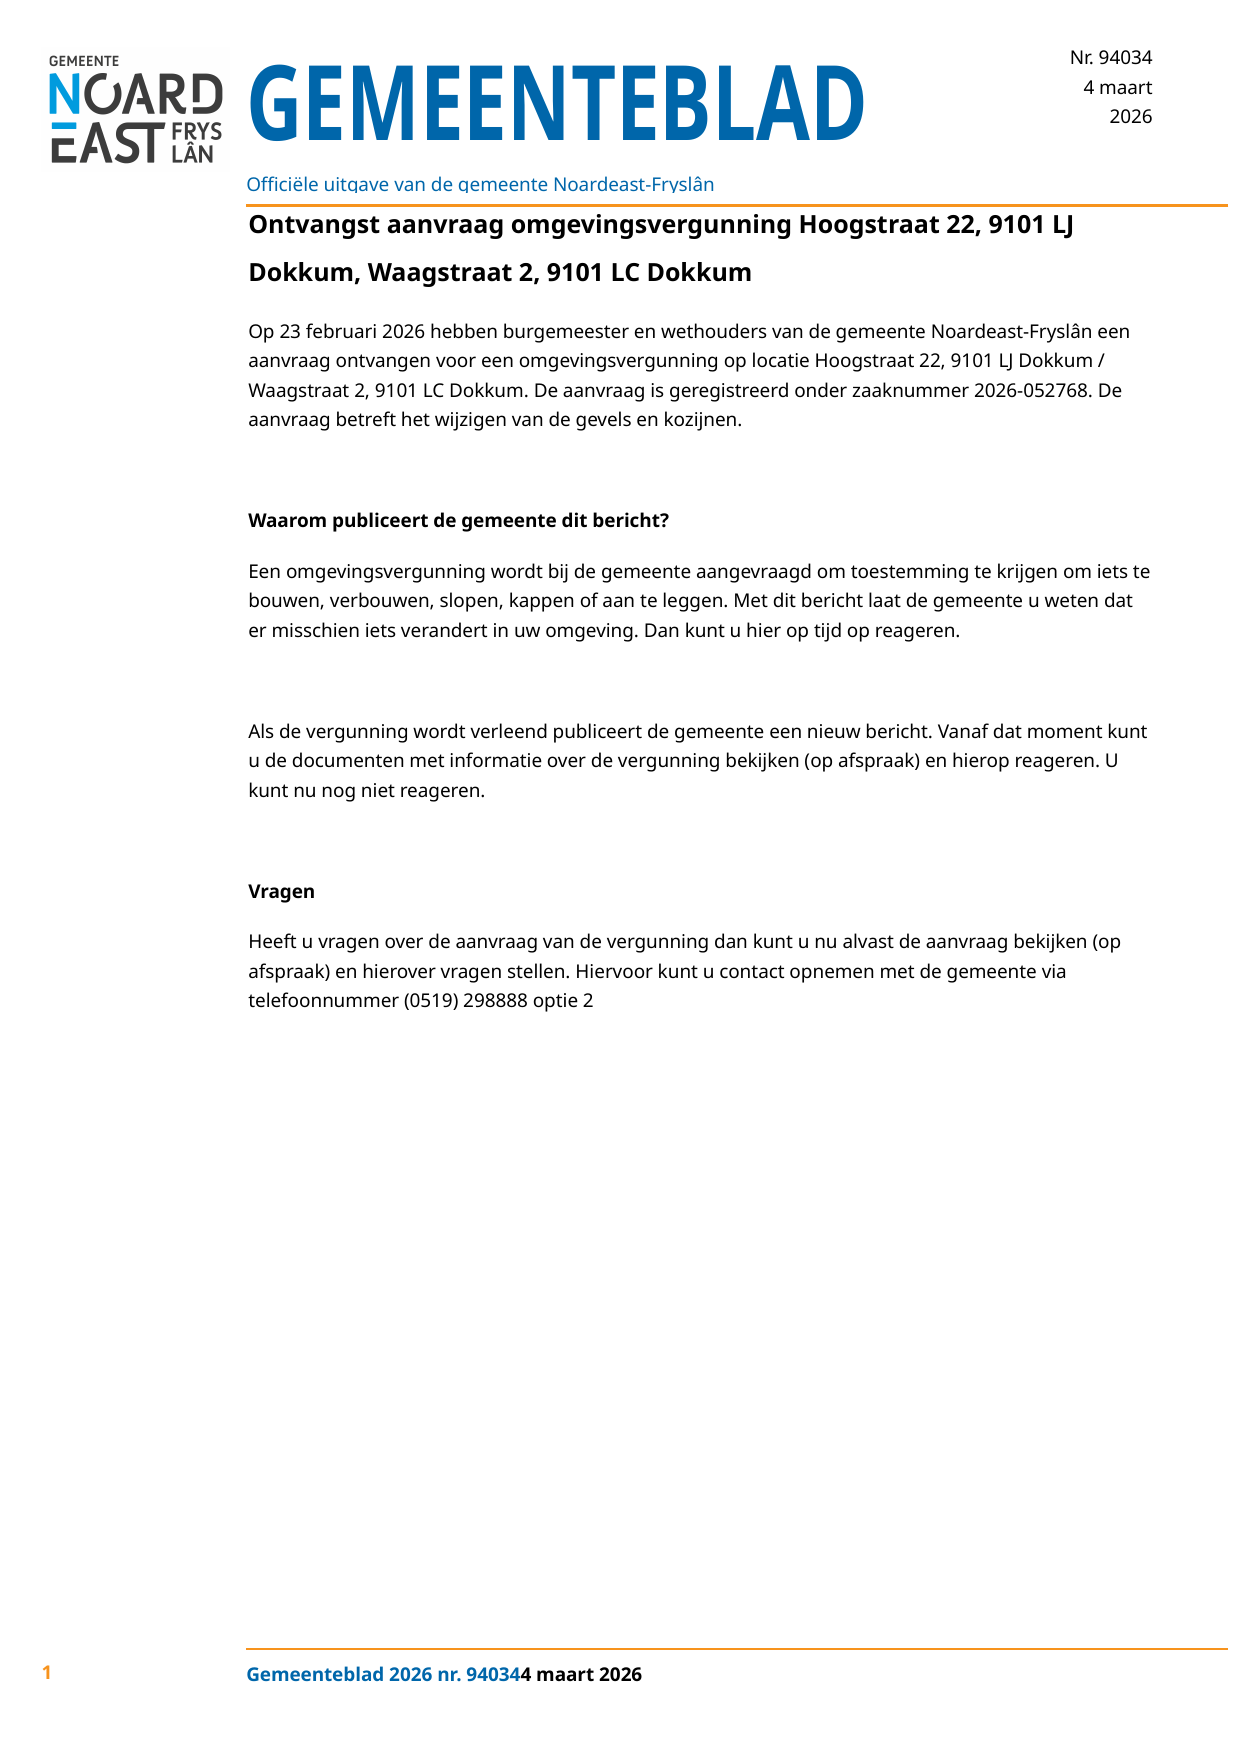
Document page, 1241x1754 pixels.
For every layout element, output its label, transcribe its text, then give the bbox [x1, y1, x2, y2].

text Ontvangst aanvraag omgevingsvergunning Hoogstraat 22, 9101 LJ Dokkum, Waagstraat 2, 9101 LC Dokkum [248, 207, 1152, 288]
text Waarom publiceert de gemeente dit bericht? [248, 507, 1152, 533]
text Als de vergunning wordt verleend publiceert de gemeente een nieuw bericht. Vanaf dat moment kunt u de documenten met informatie over de vergunning bekijken (op afspraak) en hierop reageren. U kunt nu nog niet reageren. [248, 718, 1152, 803]
picture [41, 47, 231, 172]
text Een omgevingsvergunning wordt bij de gemeente aangevraagd om toestemming te krijgen om iets te bouwen, verbouwen, slopen, kappen of aan te leggen. Met dit bericht laat de gemeente u weten dat er misschien iets verandert in uw omgeving. Dan kunt u hier op tijd op reageren. [248, 558, 1152, 643]
text Vragen [248, 878, 1152, 904]
text Op 23 februari 2026 hebben burgemeester en wethouders van de gemeente Noardeast-Fryslân een aanvraag ontvangen voor een omgevingsvergunning op locatie Hoogstraat 22, 9101 LJ Dokkum / Waagstraat 2, 9101 LC Dokkum. De aanvraag is geregistreerd onder zaaknummer 2026-052768. De aanvraag betreft het wijzigen van de gevels en kozijnen. [248, 318, 1152, 432]
text Heeft u vragen over de aanvraag van de vergunning dan kunt u nu alvast de aanvraag bekijken (op afspraak) en hierover vragen stellen. Hiervoor kunt u contact opnemen met de gemeente via telefoonnummer (0519) 298888 optie 2 [248, 928, 1152, 1013]
